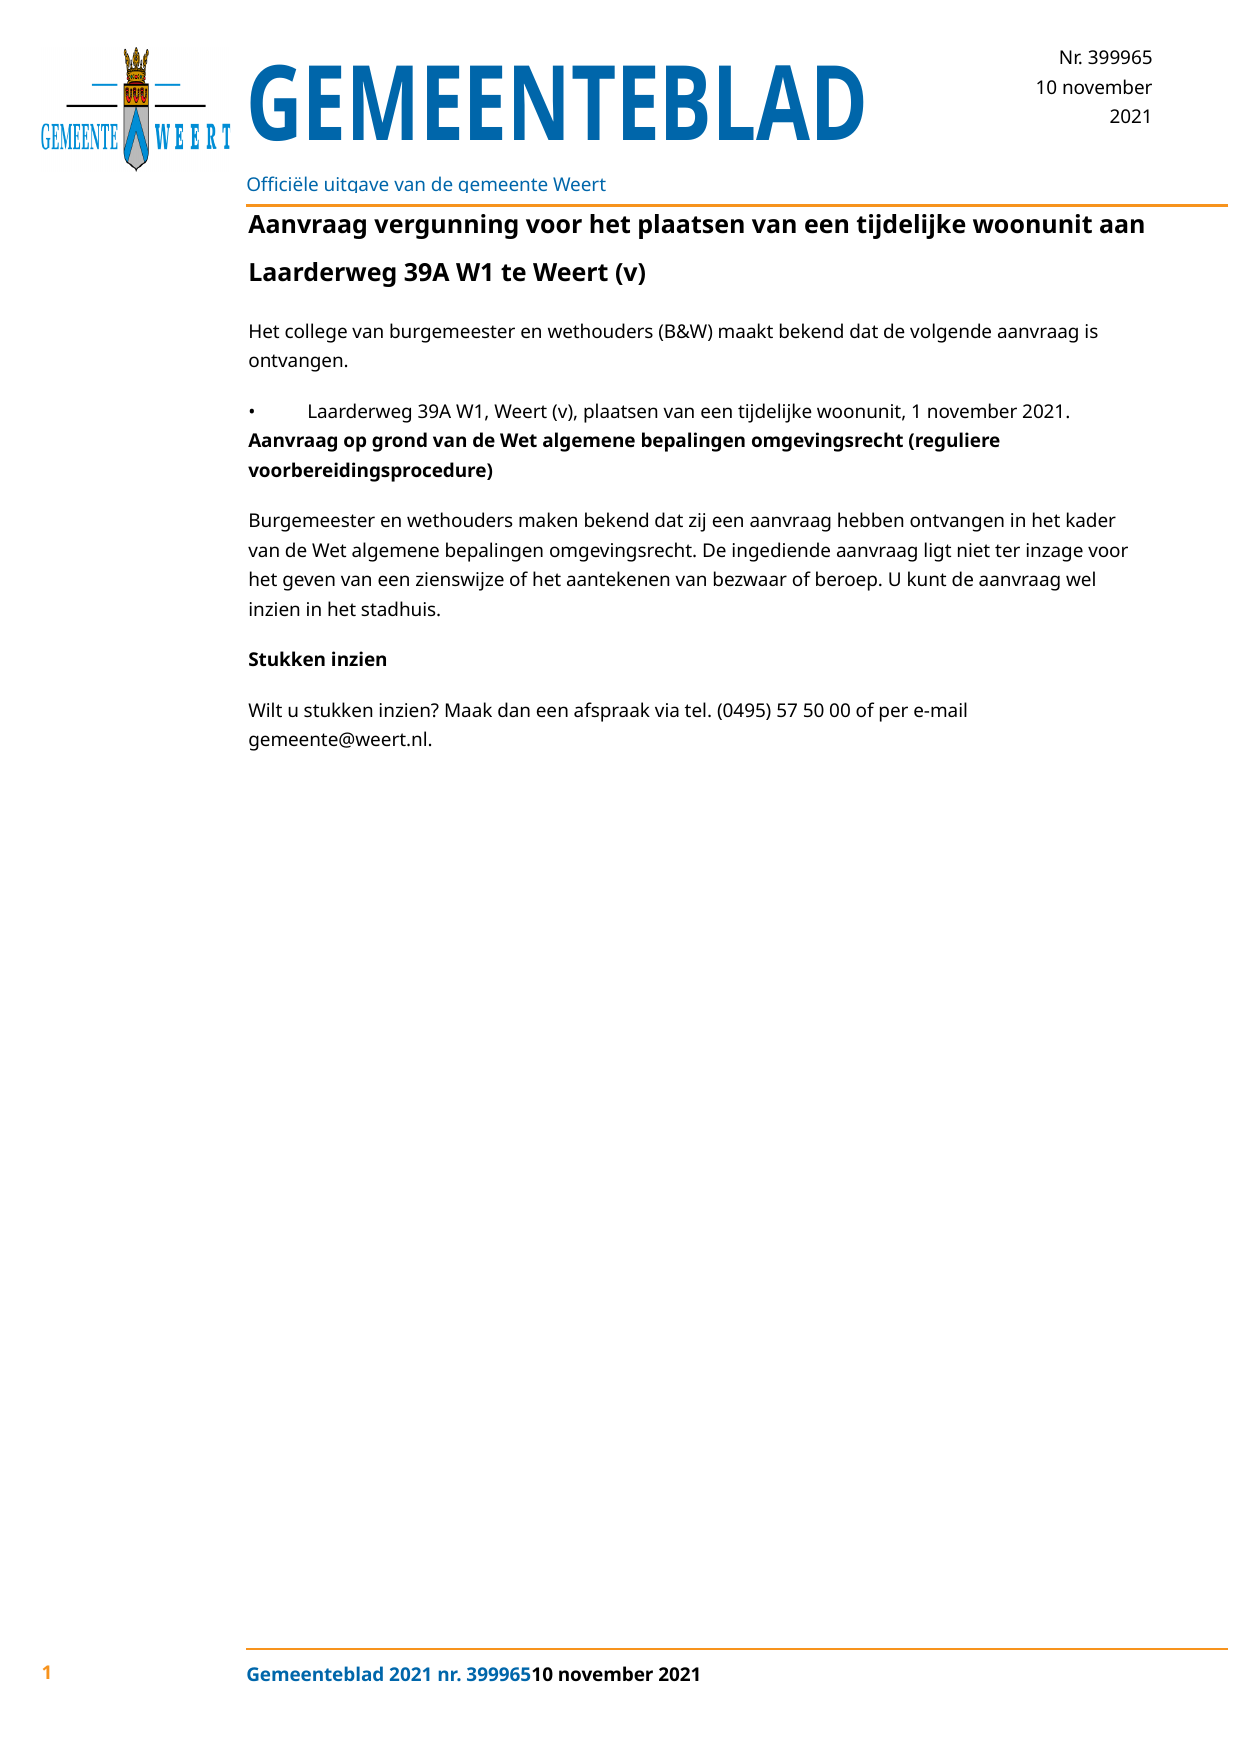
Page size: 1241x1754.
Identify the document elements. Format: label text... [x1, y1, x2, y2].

text Aanvraag op grond van de Wet algemene bepalingen omgevingsrecht (reguliere voorbereidingsprocedure) [248, 427, 1152, 483]
text Stukken inzien [248, 647, 1152, 672]
text Burgemeester en wethouders maken bekend dat zij een aanvraag hebben ontvangen in het kader van de Wet algemene bepalingen omgevingsrecht. De ingediende aanvraag ligt niet ter inzage voor het geven van een zienswijze of het aantekenen van bezwaar of beroep. U kunt de aanvraag wel inzien in het stadhuis. [248, 507, 1152, 622]
text Aanvraag vergunning voor het plaatsen van een tijdelijke woonunit aan Laarderweg 39A W1 te Weert (v) [248, 207, 1152, 288]
picture [41, 47, 231, 172]
text Wilt u stukken inzien? Maak dan een afspraak via tel. (0495) 57 50 00 of per e-mail gemeente@weert.nl. [248, 697, 1152, 752]
list Laarderweg 39A W1, Weert (v), plaatsen van een tijdelijke woonunit, 1 november 2021. [248, 398, 1152, 424]
text Het college van burgemeester en wethouders (B&W) maakt bekend dat de volgende aanvraag is ontvangen. [248, 318, 1152, 373]
